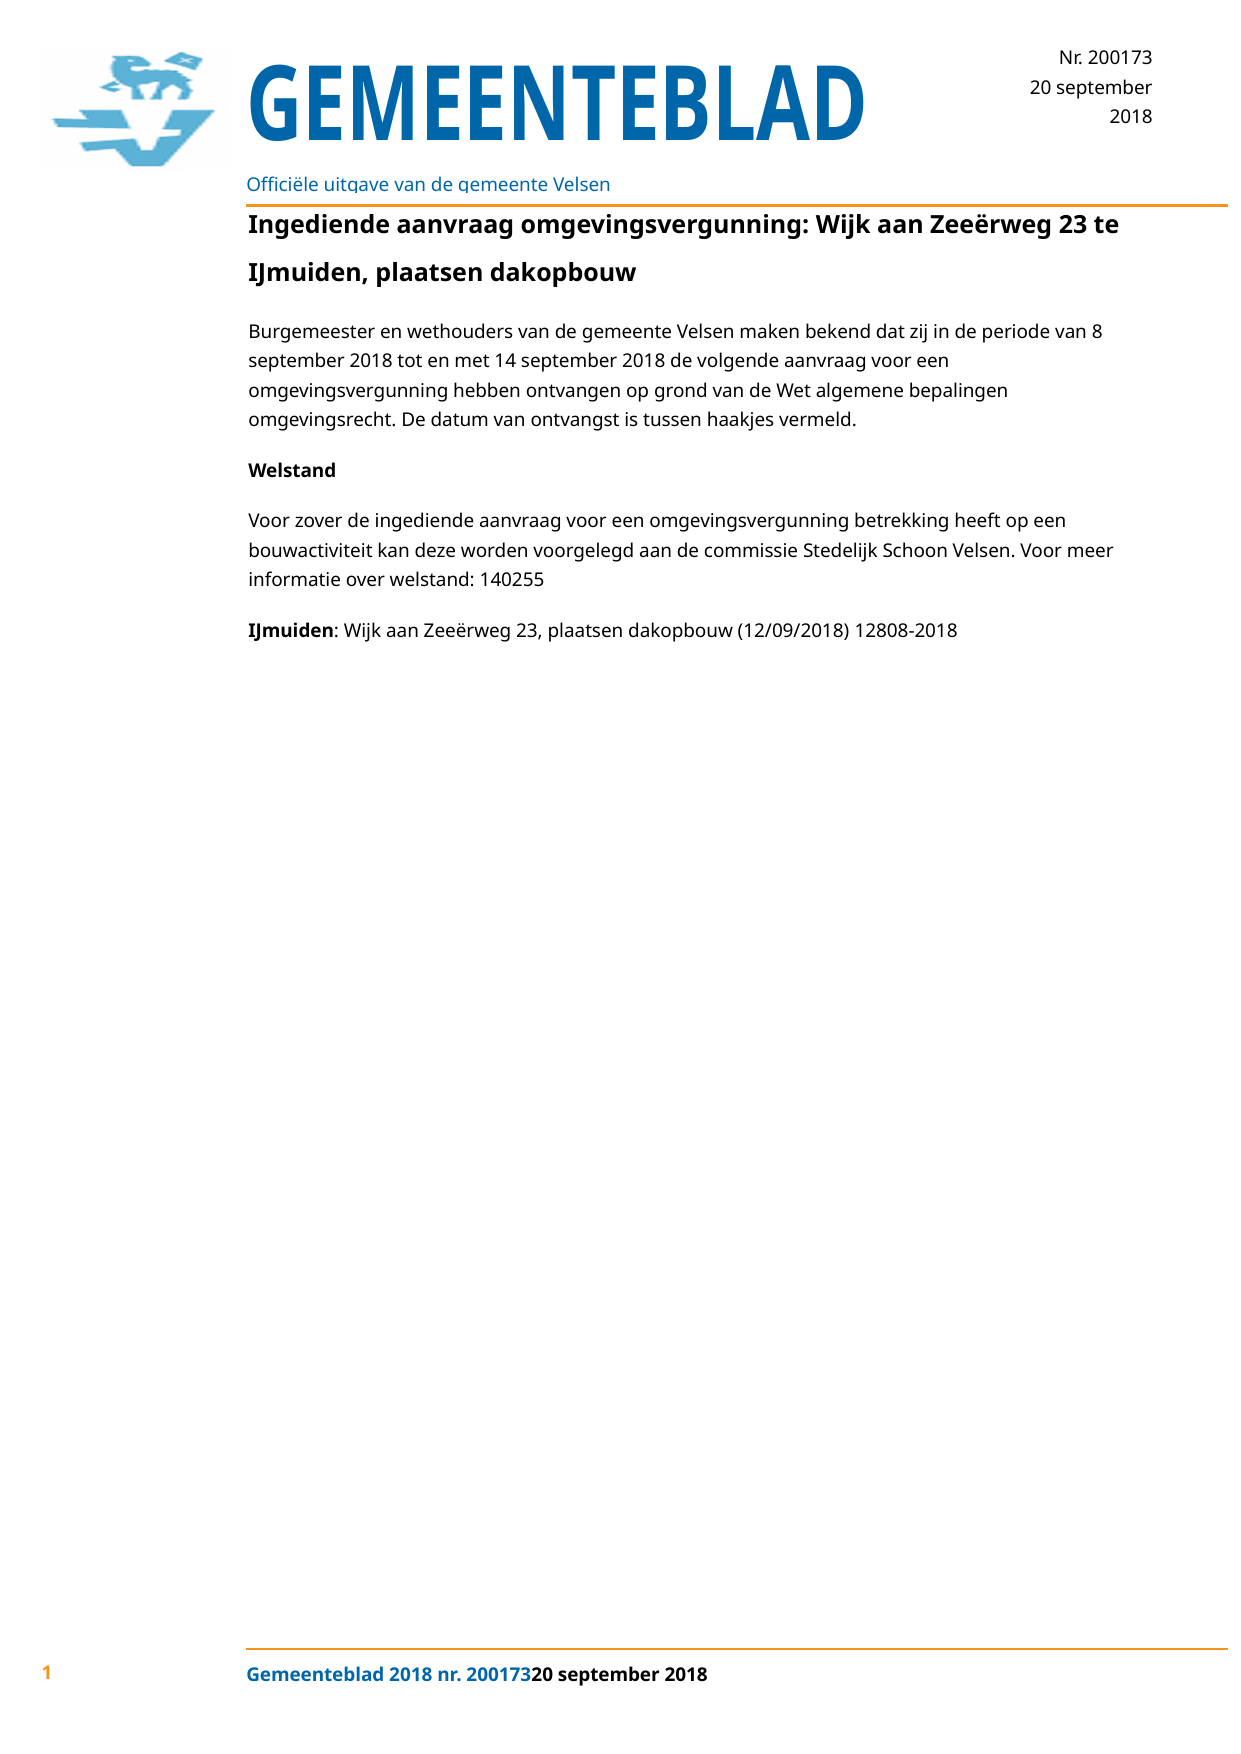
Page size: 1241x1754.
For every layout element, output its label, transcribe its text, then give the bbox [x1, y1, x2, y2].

picture [41, 47, 231, 172]
text Voor zover de ingediende aanvraag voor een omgevingsvergunning betrekking heeft op een bouwactiviteit kan deze worden voorgelegd aan de commissie Stedelijk Schoon Velsen. Voor meer informatie over welstand: 140255 [248, 507, 1152, 592]
text Welstand [248, 457, 1152, 483]
text Burgemeester en wethouders van de gemeente Velsen maken bekend dat zij in de periode van 8 september 2018 tot en met 14 september 2018 de volgende aanvraag voor een omgevingsvergunning hebben ontvangen op grond van de Wet algemene bepalingen omgevingsrecht. De datum van ontvangst is tussen haakjes vermeld. [248, 318, 1152, 432]
text IJmuiden: Wijk aan Zeeërweg 23, plaatsen dakopbouw (12/09/2018) 12808-2018 [248, 617, 1152, 643]
text Ingediende aanvraag omgevingsvergunning: Wijk aan Zeeërweg 23 te IJmuiden, plaatsen dakopbouw [248, 207, 1152, 288]
